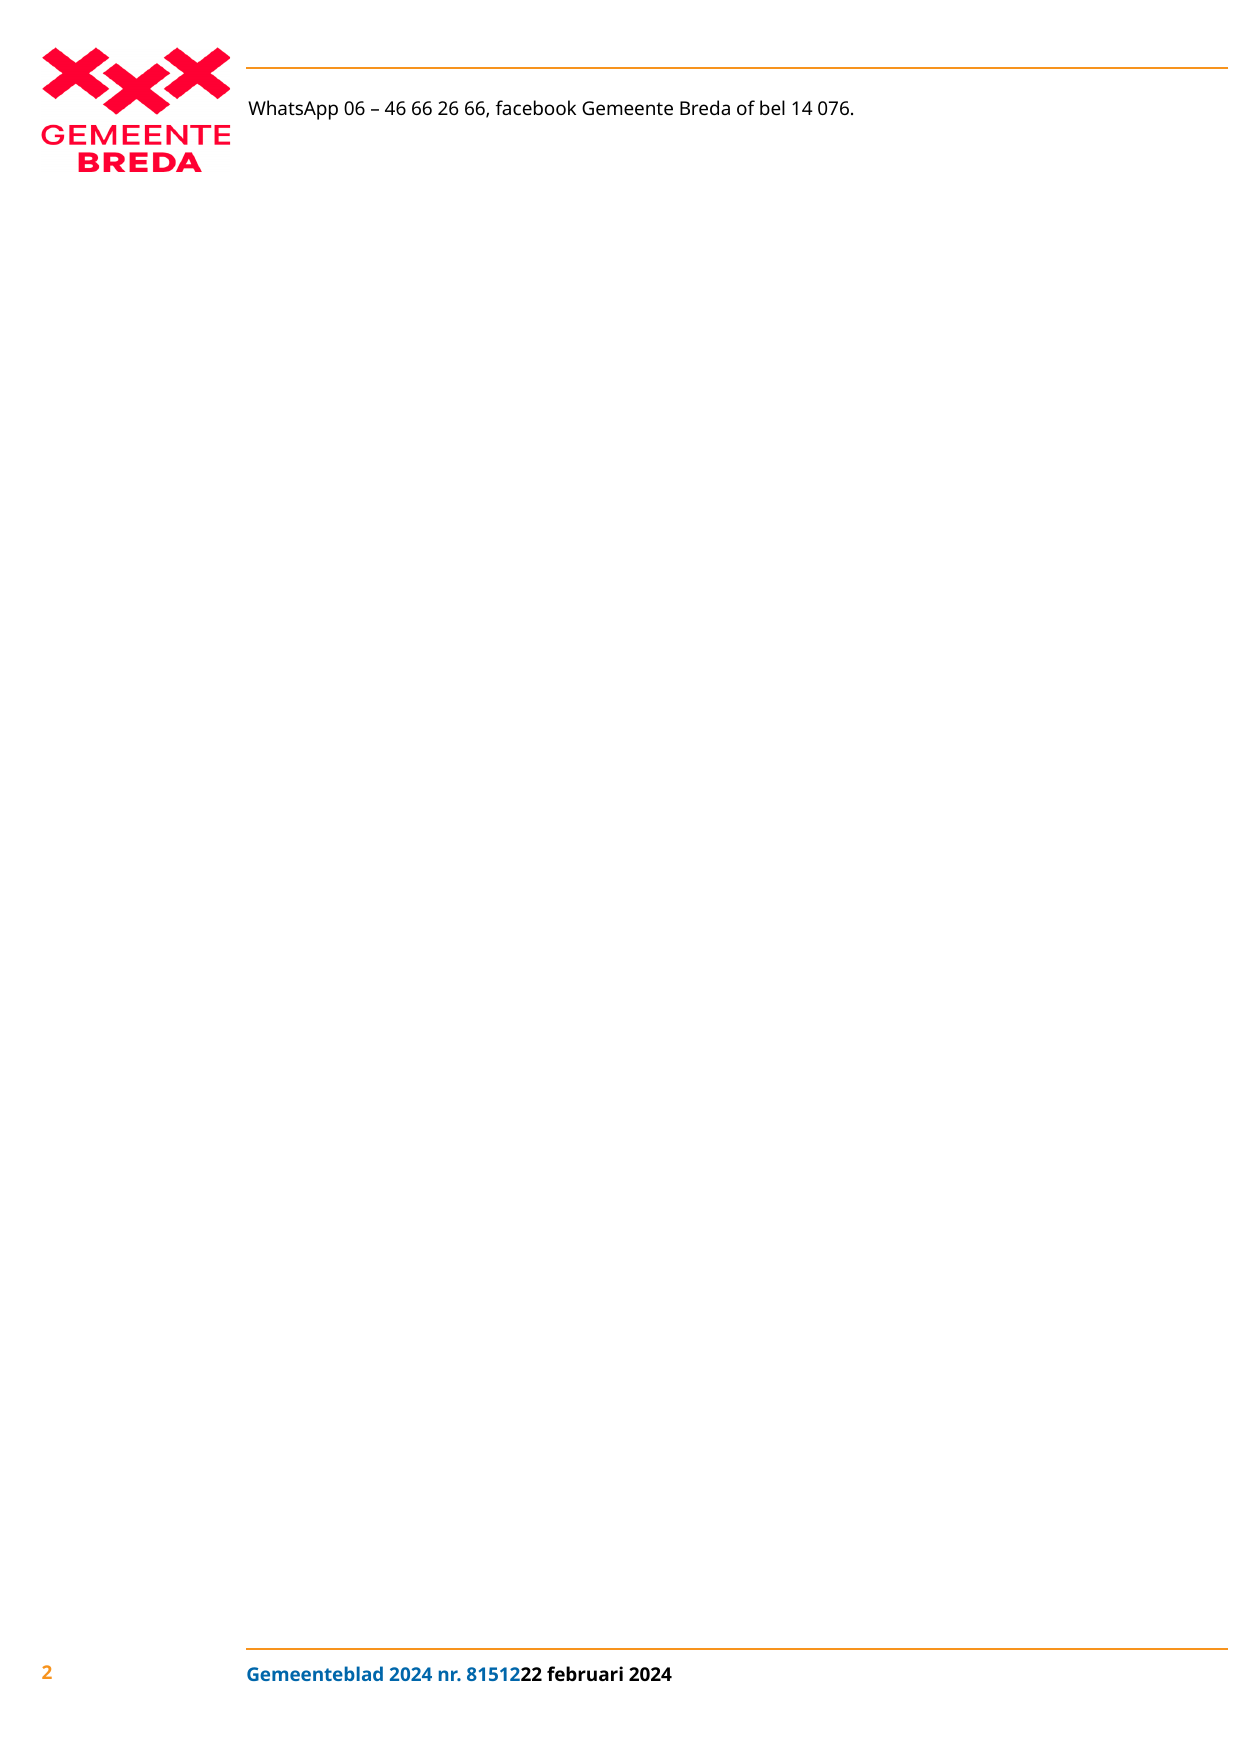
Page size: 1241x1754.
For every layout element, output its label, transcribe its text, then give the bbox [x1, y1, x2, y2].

text WhatsApp 06 – 46 66 26 66, facebook Gemeente Breda of bel 14 076. [248, 95, 1152, 121]
picture [41, 47, 231, 172]
